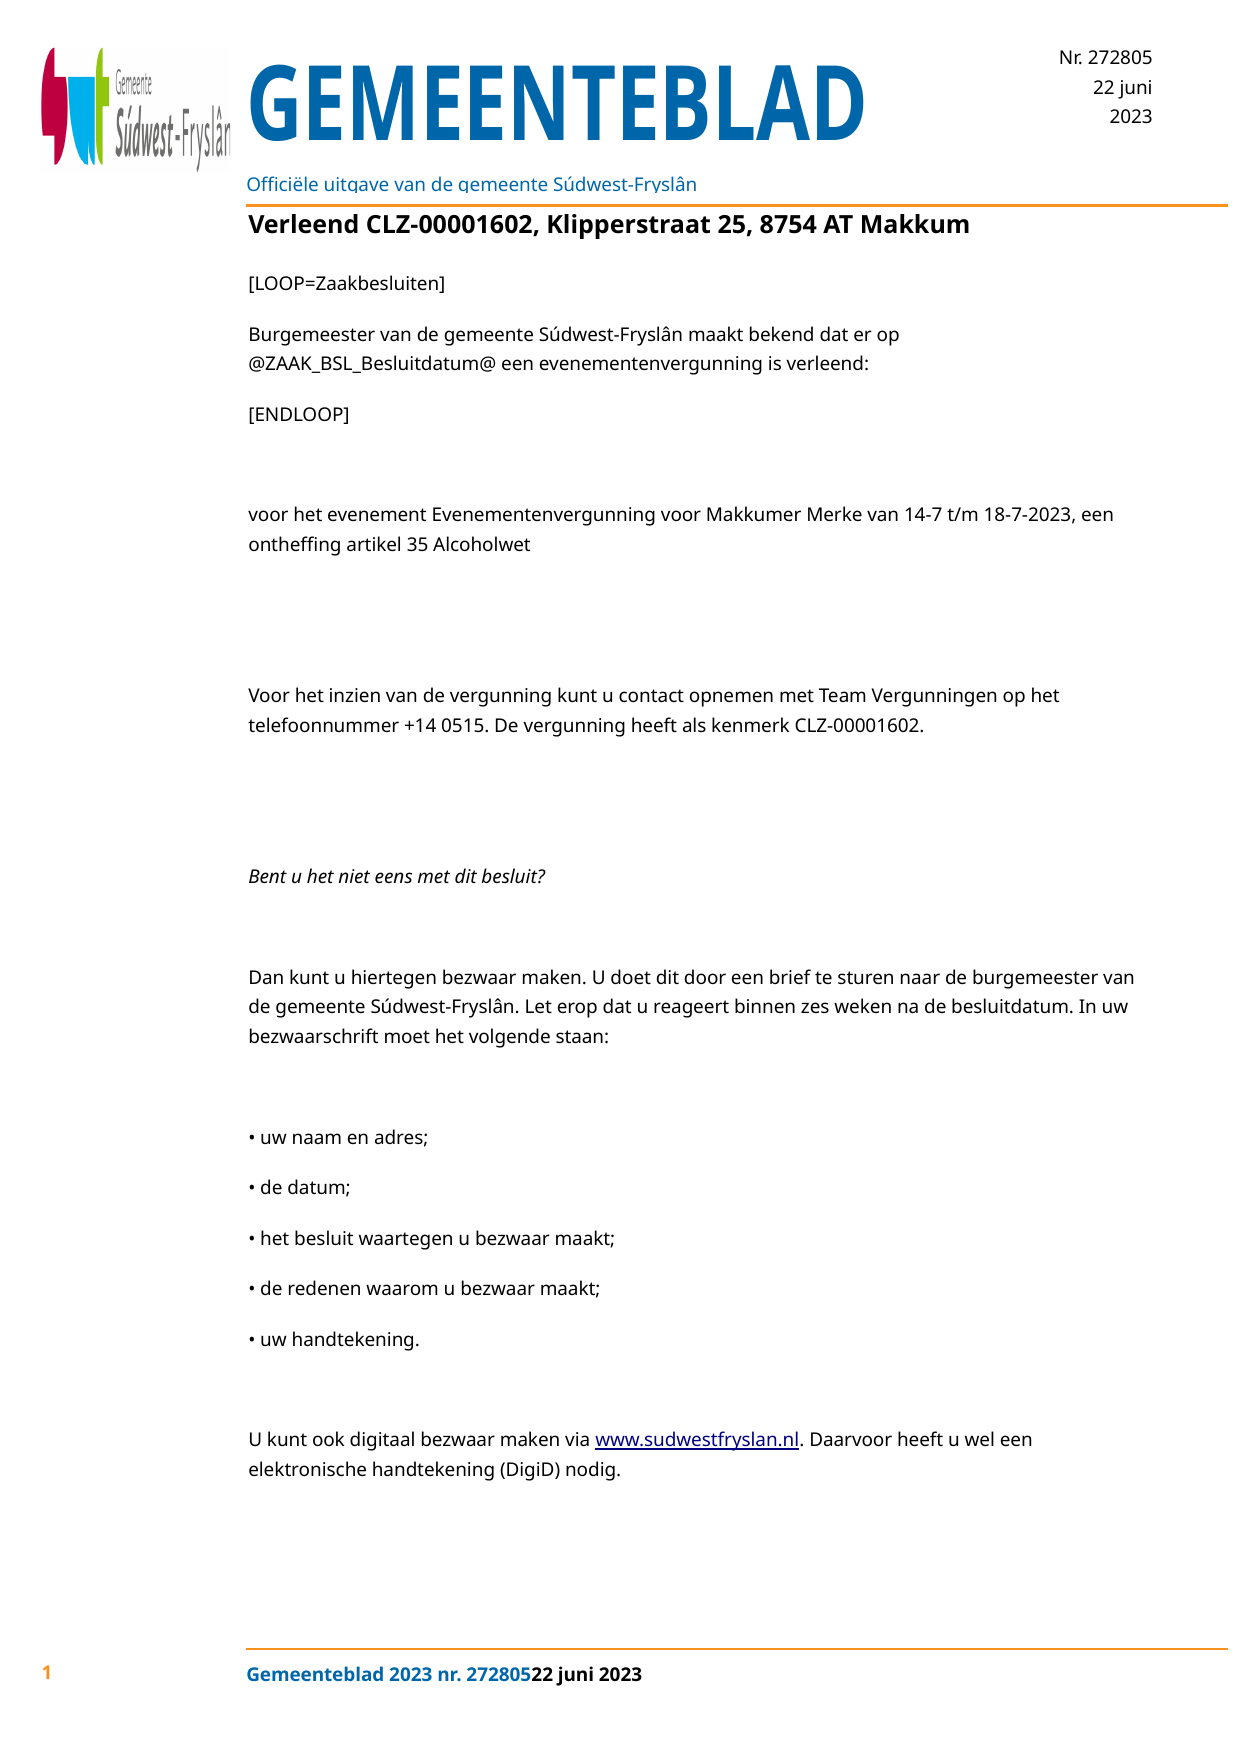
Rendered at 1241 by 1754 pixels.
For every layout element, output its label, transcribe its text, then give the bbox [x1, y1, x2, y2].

text Verleend CLZ-00001602, Klipperstraat 25, 8754 AT Makkum [248, 207, 1152, 241]
text • uw naam en adres; [248, 1124, 1152, 1150]
text Bent u het niet eens met dit besluit? [248, 863, 1152, 889]
text • de redenen waarom u bezwaar maakt; [248, 1275, 1152, 1301]
text Voor het inzien van de vergunning kunt u contact opnemen met Team Vergunningen op het telefoonnummer +14 0515. De vergunning heeft als kenmerk CLZ-00001602. [248, 682, 1152, 738]
picture [41, 47, 231, 172]
text • de datum; [248, 1174, 1152, 1200]
text [LOOP=Zaakbesluiten] [248, 270, 1152, 296]
text Burgemeester van de gemeente Súdwest-Fryslân maakt bekend dat er op @ZAAK_BSL_Besluitdatum@ een evenementenvergunning is verleend: [248, 321, 1152, 376]
text voor het evenement Evenementenvergunning voor Makkumer Merke van 14-7 t/m 18-7-2023, een ontheffing artikel 35 Alcoholwet [248, 502, 1152, 557]
text • uw handtekening. [248, 1326, 1152, 1351]
text U kunt ook digitaal bezwaar maken via www.sudwestfryslan.nl. Daarvoor heeft u wel een elektronische handtekening (DigiD) nodig. [248, 1427, 1152, 1482]
text • het besluit waartegen u bezwaar maakt; [248, 1225, 1152, 1251]
text [ENDLOOP] [248, 401, 1152, 426]
text Dan kunt u hiertegen bezwaar maken. U doet dit door een brief te sturen naar de burgemeester van de gemeente Súdwest-Fryslân. Let erop dat u reageert binnen zes weken na de besluitdatum. In uw bezwaarschrift moet het volgende staan: [248, 964, 1152, 1049]
